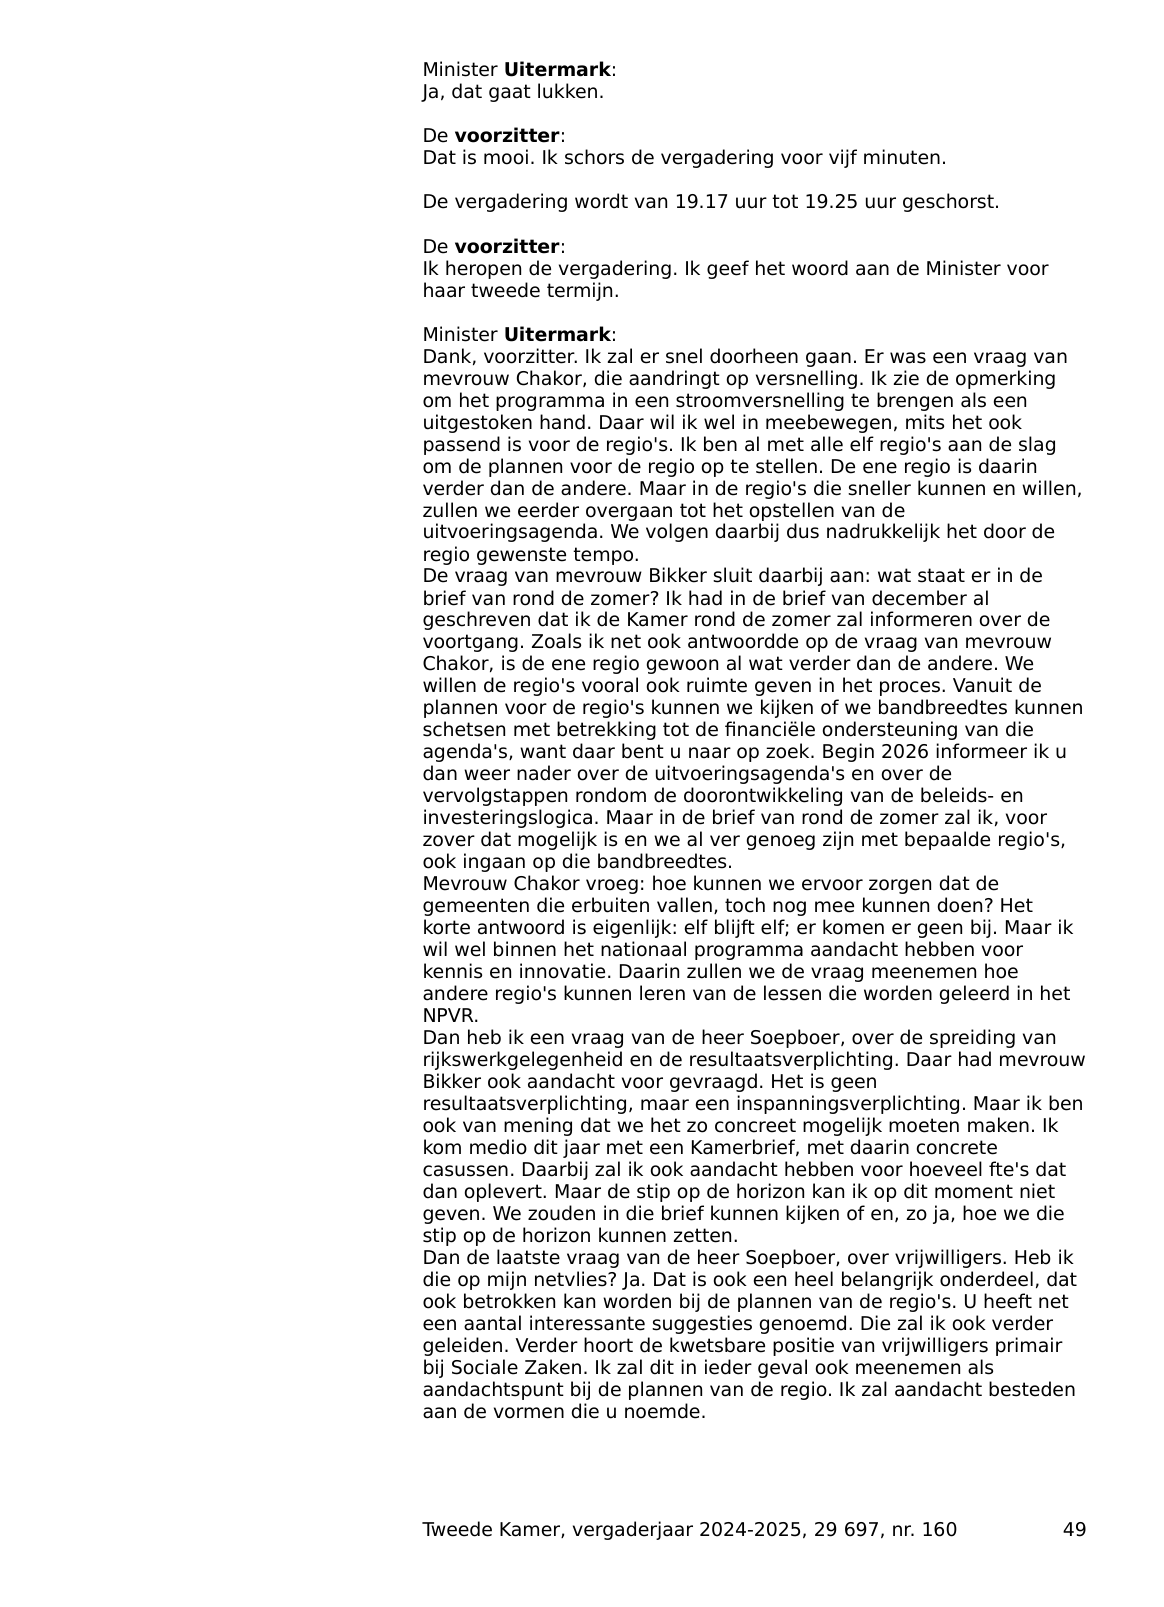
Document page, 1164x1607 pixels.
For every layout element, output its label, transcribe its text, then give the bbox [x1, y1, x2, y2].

text Ik heropen de vergadering. Ik geef het woord aan de Minister voor haar tweede termijn. [422, 257, 1087, 301]
text Dan de laatste vraag van de heer Soepboer, over vrijwilligers. Heb ik die op mijn netvlies? Ja. Dat is ook een heel belangrijk onderdeel, dat ook betrokken kan worden bij de plannen van de regio's. U heeft net een aantal interessante suggesties genoemd. Die zal ik ook verder geleiden. Verder hoort de kwetsbare positie van vrijwilligers primair bij Sociale Zaken. Ik zal dit in ieder geval ook meenemen als aandachtspunt bij de plannen van de regio. Ik zal aandacht besteden aan de vormen die u noemde. [422, 1247, 1087, 1423]
text Minister Uitermark: [422, 324, 1087, 346]
text De voorzitter: [422, 125, 1087, 147]
text De voorzitter: [422, 236, 1087, 257]
text Dan heb ik een vraag van de heer Soepboer, over de spreiding van rijkswerkgelegenheid en de resultaatsverplichting. Daar had mevrouw Bikker ook aandacht voor gevraagd. Het is geen resultaatsverplichting, maar een inspanningsverplichting. Maar ik ben ook van mening dat we het zo concreet mogelijk moeten maken. Ik kom medio dit jaar met een Kamerbrief, met daarin concrete casussen. Daarbij zal ik ook aandacht hebben voor hoeveel fte's dat dan oplevert. Maar de stip op de horizon kan ik op dit moment niet geven. We zouden in die brief kunnen kijken of en, zo ja, hoe we die stip op de horizon kunnen zetten. [422, 1027, 1087, 1247]
text Dat is mooi. Ik schors de vergadering voor vijf minuten. [422, 147, 1087, 169]
text De vergadering wordt van 19.17 uur tot 19.25 uur geschorst. [422, 191, 1087, 213]
text Mevrouw Chakor vroeg: hoe kunnen we ervoor zorgen dat de gemeenten die erbuiten vallen, toch nog mee kunnen doen? Het korte antwoord is eigenlijk: elf blijft elf; er komen er geen bij. Maar ik wil wel binnen het nationaal programma aandacht hebben voor kennis en innovatie. Daarin zullen we de vraag meenemen hoe andere regio's kunnen leren van de lessen die worden geleerd in het NPVR. [422, 873, 1087, 1027]
text De vraag van mevrouw Bikker sluit daarbij aan: wat staat er in de brief van rond de zomer? Ik had in de brief van december al geschreven dat ik de Kamer rond de zomer zal informeren over de voortgang. Zoals ik net ook antwoordde op de vraag van mevrouw Chakor, is de ene regio gewoon al wat verder dan de andere. We willen de regio's vooral ook ruimte geven in het proces. Vanuit de plannen voor de regio's kunnen we kijken of we bandbreedtes kunnen schetsen met betrekking tot de financiële ondersteuning van die agenda's, want daar bent u naar op zoek. Begin 2026 informeer ik u dan weer nader over de uitvoeringsagenda's en over de vervolgstappen rondom de doorontwikkeling van de beleids- en investeringslogica. Maar in de brief van rond de zomer zal ik, voor zover dat mogelijk is en we al ver genoeg zijn met bepaalde regio's, ook ingaan op die bandbreedtes. [422, 565, 1087, 873]
text Minister Uitermark: [422, 59, 1087, 81]
text Dank, voorzitter. Ik zal er snel doorheen gaan. Er was een vraag van mevrouw Chakor, die aandringt op versnelling. Ik zie de opmerking om het programma in een stroomversnelling te brengen als een uitgestoken hand. Daar wil ik wel in meebewegen, mits het ook passend is voor de regio's. Ik ben al met alle elf regio's aan de slag om de plannen voor de regio op te stellen. De ene regio is daarin verder dan de andere. Maar in de regio's die sneller kunnen en willen, zullen we eerder overgaan tot het opstellen van de uitvoeringsagenda. We volgen daarbij dus nadrukkelijk het door de regio gewenste tempo. [422, 346, 1087, 565]
text Ja, dat gaat lukken. [422, 81, 1087, 103]
